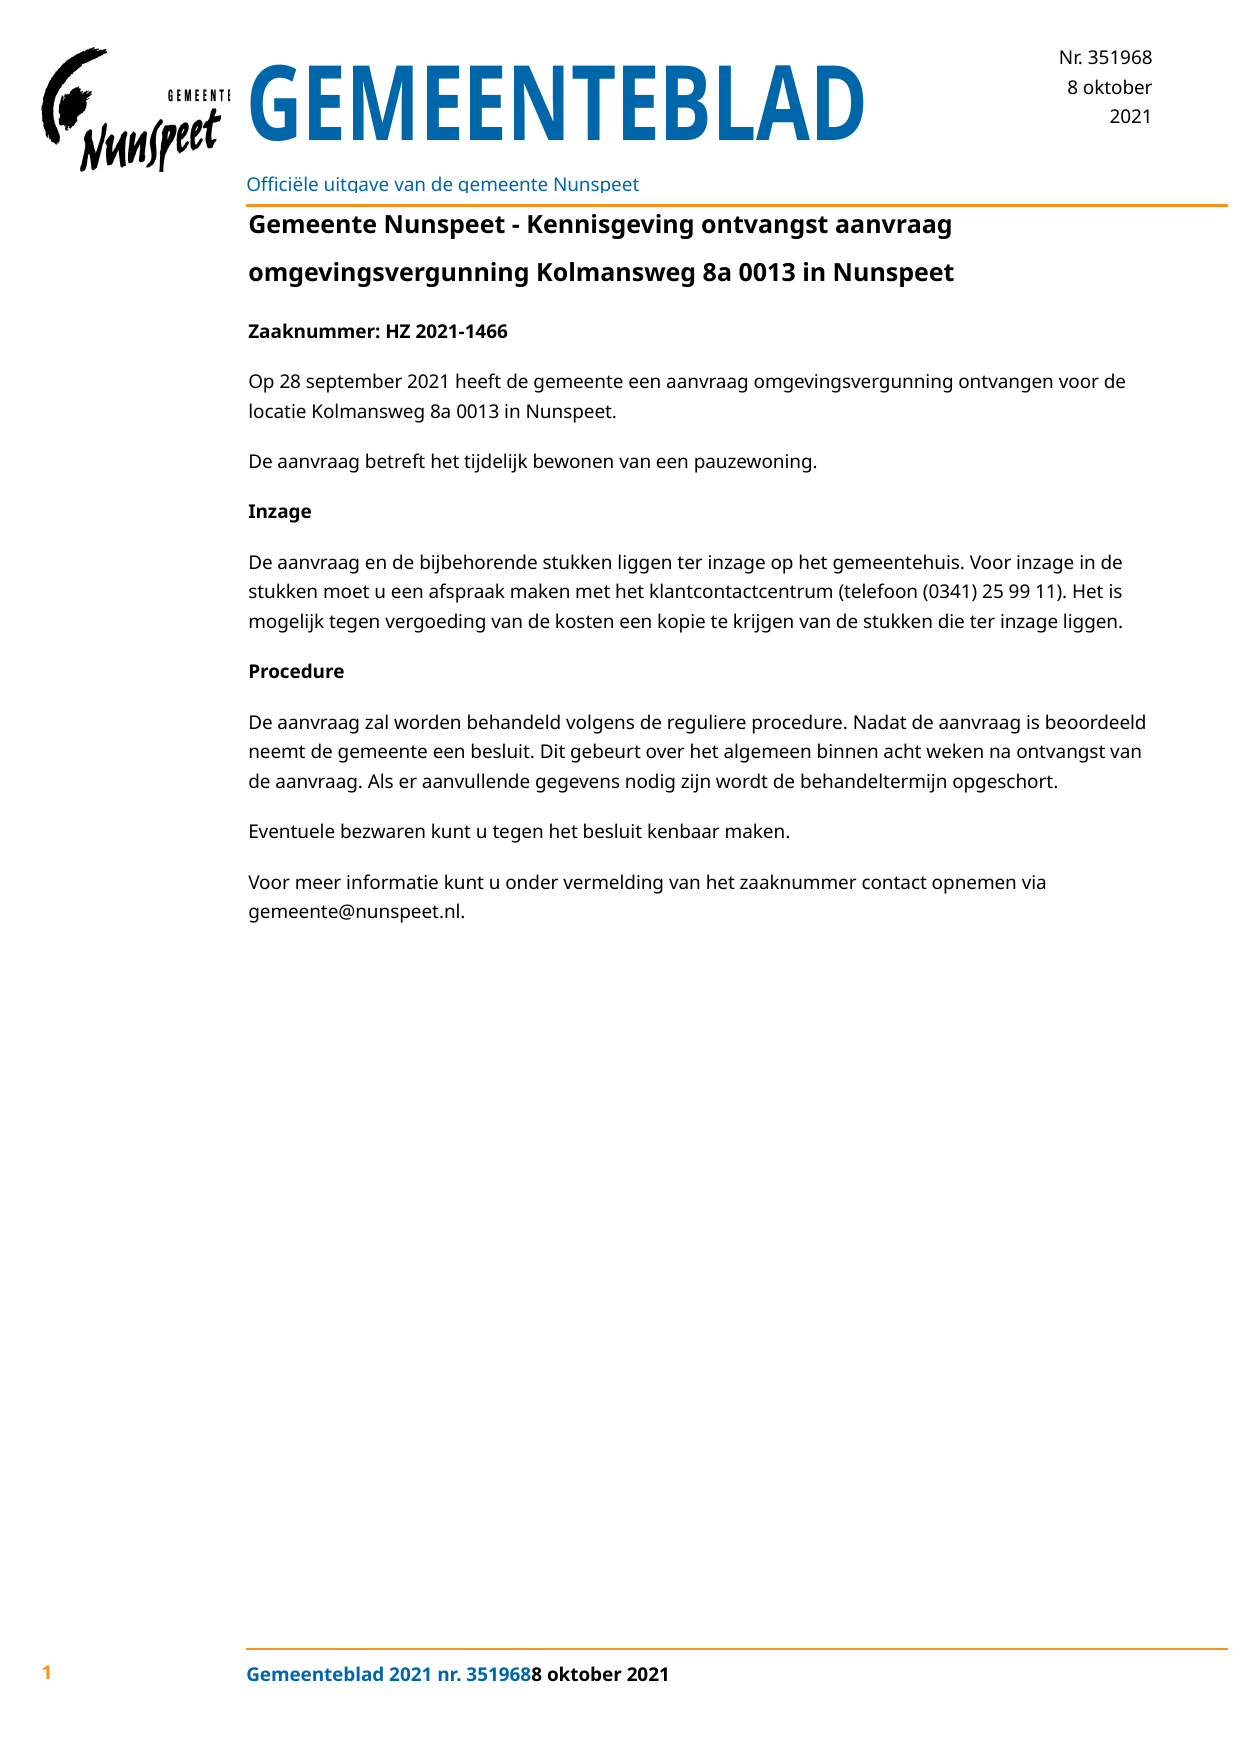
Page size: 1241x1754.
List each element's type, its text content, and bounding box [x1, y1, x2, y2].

text De aanvraag betreft het tijdelijk bewonen van een pauzewoning. [248, 448, 1152, 474]
text Eventuele bezwaren kunt u tegen het besluit kenbaar maken. [248, 819, 1152, 844]
text Op 28 september 2021 heeft de gemeente een aanvraag omgevingsvergunning ontvangen voor de locatie Kolmansweg 8a 0013 in Nunspeet. [248, 368, 1152, 424]
text De aanvraag zal worden behandeld volgens de reguliere procedure. Nadat de aanvraag is beoordeeld neemt de gemeente een besluit. Dit gebeurt over het algemeen binnen acht weken na ontvangst van de aanvraag. Als er aanvullende gegevens nodig zijn wordt de behandeltermijn opgeschort. [248, 709, 1152, 794]
text De aanvraag en de bijbehorende stukken liggen ter inzage op het gemeentehuis. Voor inzage in de stukken moet u een afspraak maken met het klantcontactcentrum (telefoon (0341) 25 99 11). Het is mogelijk tegen vergoeding van de kosten een kopie te krijgen van de stukken die ter inzage liggen. [248, 549, 1152, 634]
text Gemeente Nunspeet - Kennisgeving ontvangst aanvraag omgevingsvergunning Kolmansweg 8a 0013 in Nunspeet [248, 207, 1152, 288]
text Inzage [248, 499, 1152, 524]
text Voor meer informatie kunt u onder vermelding van het zaaknummer contact opnemen via gemeente@nunspeet.nl. [248, 869, 1152, 924]
text Procedure [248, 659, 1152, 684]
picture [41, 47, 231, 172]
text Zaaknummer: HZ 2021-1466 [248, 318, 1152, 344]
